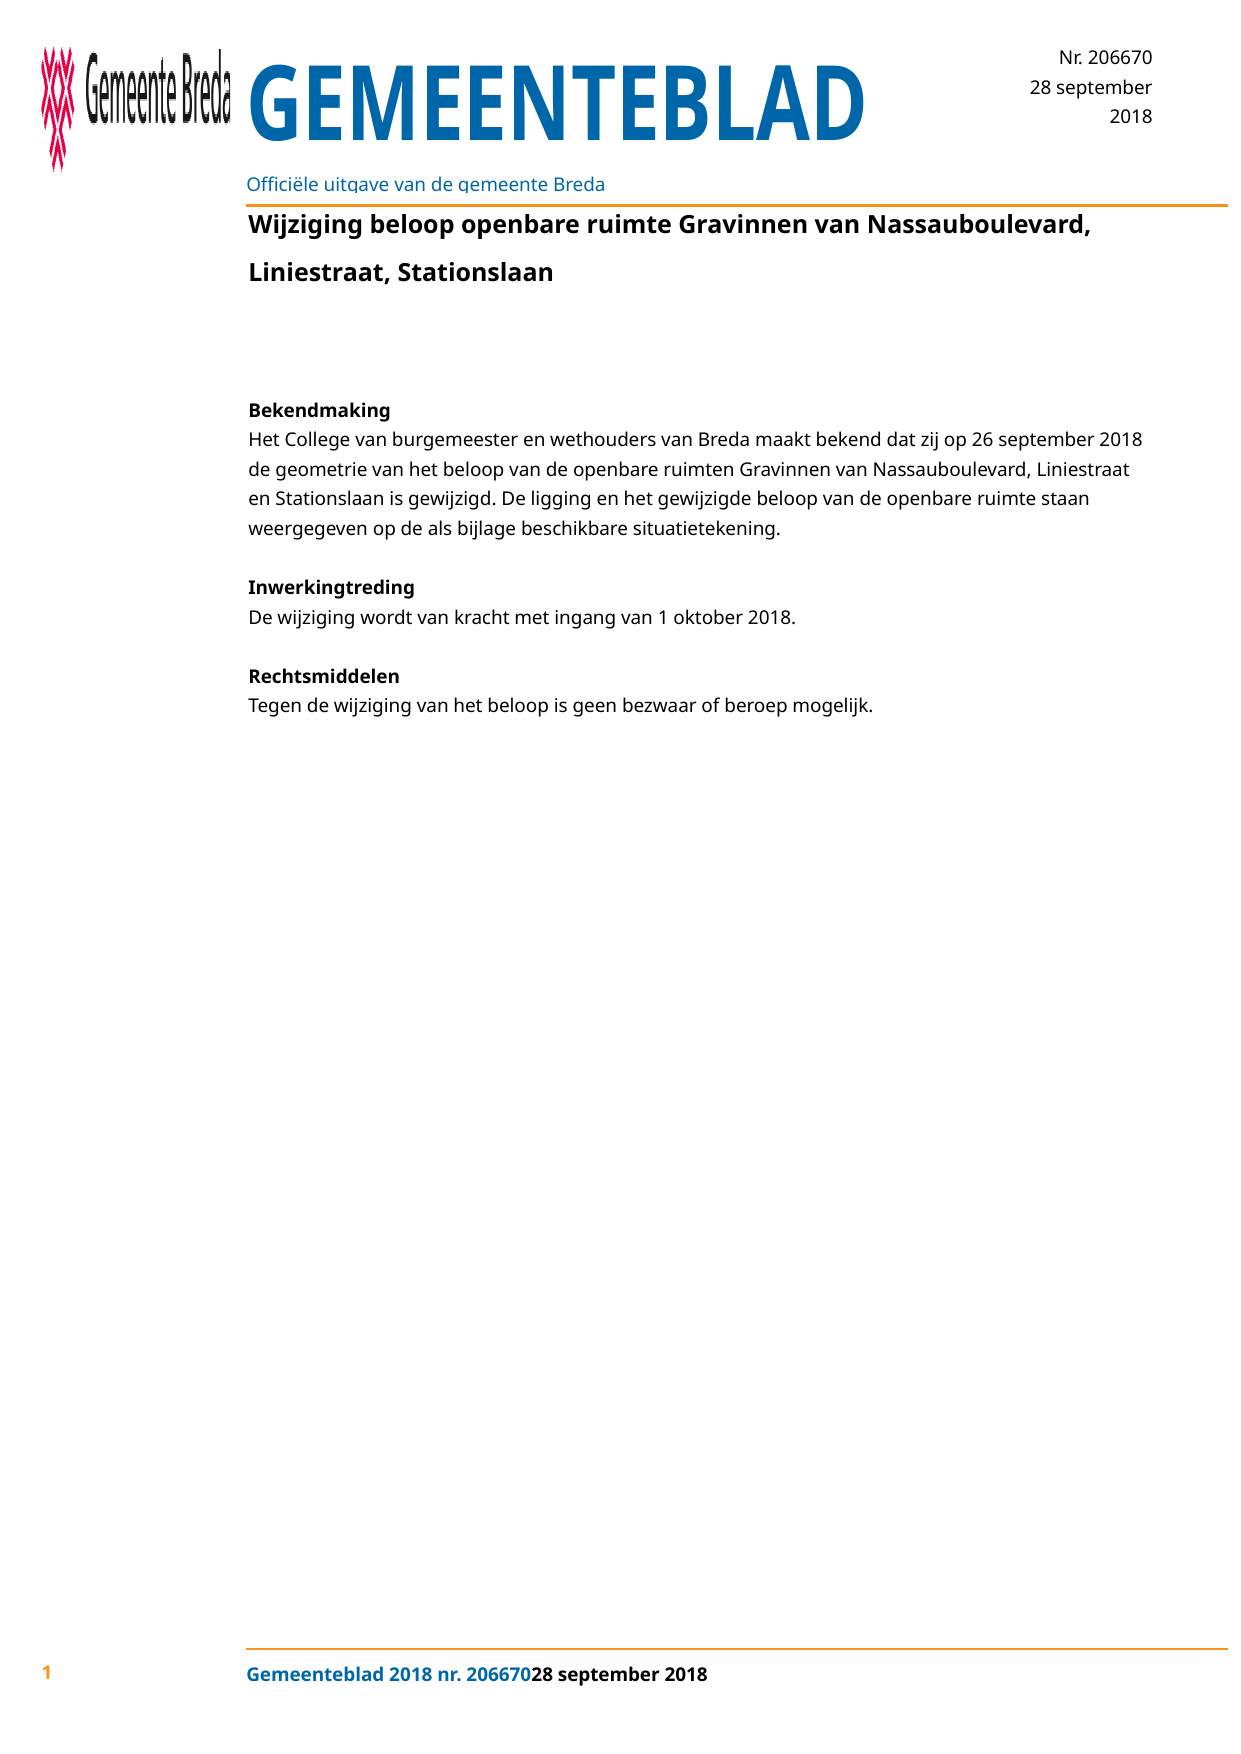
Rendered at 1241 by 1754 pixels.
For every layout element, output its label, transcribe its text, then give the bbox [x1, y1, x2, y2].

text Rechtsmiddelen [248, 663, 1152, 689]
text Inwerkingtreding [248, 574, 1152, 600]
picture [41, 47, 231, 172]
text Het College van burgemeester en wethouders van Breda maakt bekend dat zij op 26 september 2018 de geometrie van het beloop van de openbare ruimten Gravinnen van Nassauboulevard, Liniestraat en Stationslaan is gewijzigd. De ligging en het gewijzigde beloop van de openbare ruimte staan weergegeven op de als bijlage beschikbare situatietekening. [248, 426, 1152, 541]
text Bekendmaking [248, 397, 1152, 422]
text Wijziging beloop openbare ruimte Gravinnen van Nassauboulevard, Liniestraat, Stationslaan [248, 207, 1152, 288]
text De wijziging wordt van kracht met ingang van 1 oktober 2018. [248, 604, 1152, 629]
text Tegen de wijziging van het beloop is geen bezwaar of beroep mogelijk. [248, 693, 1152, 718]
